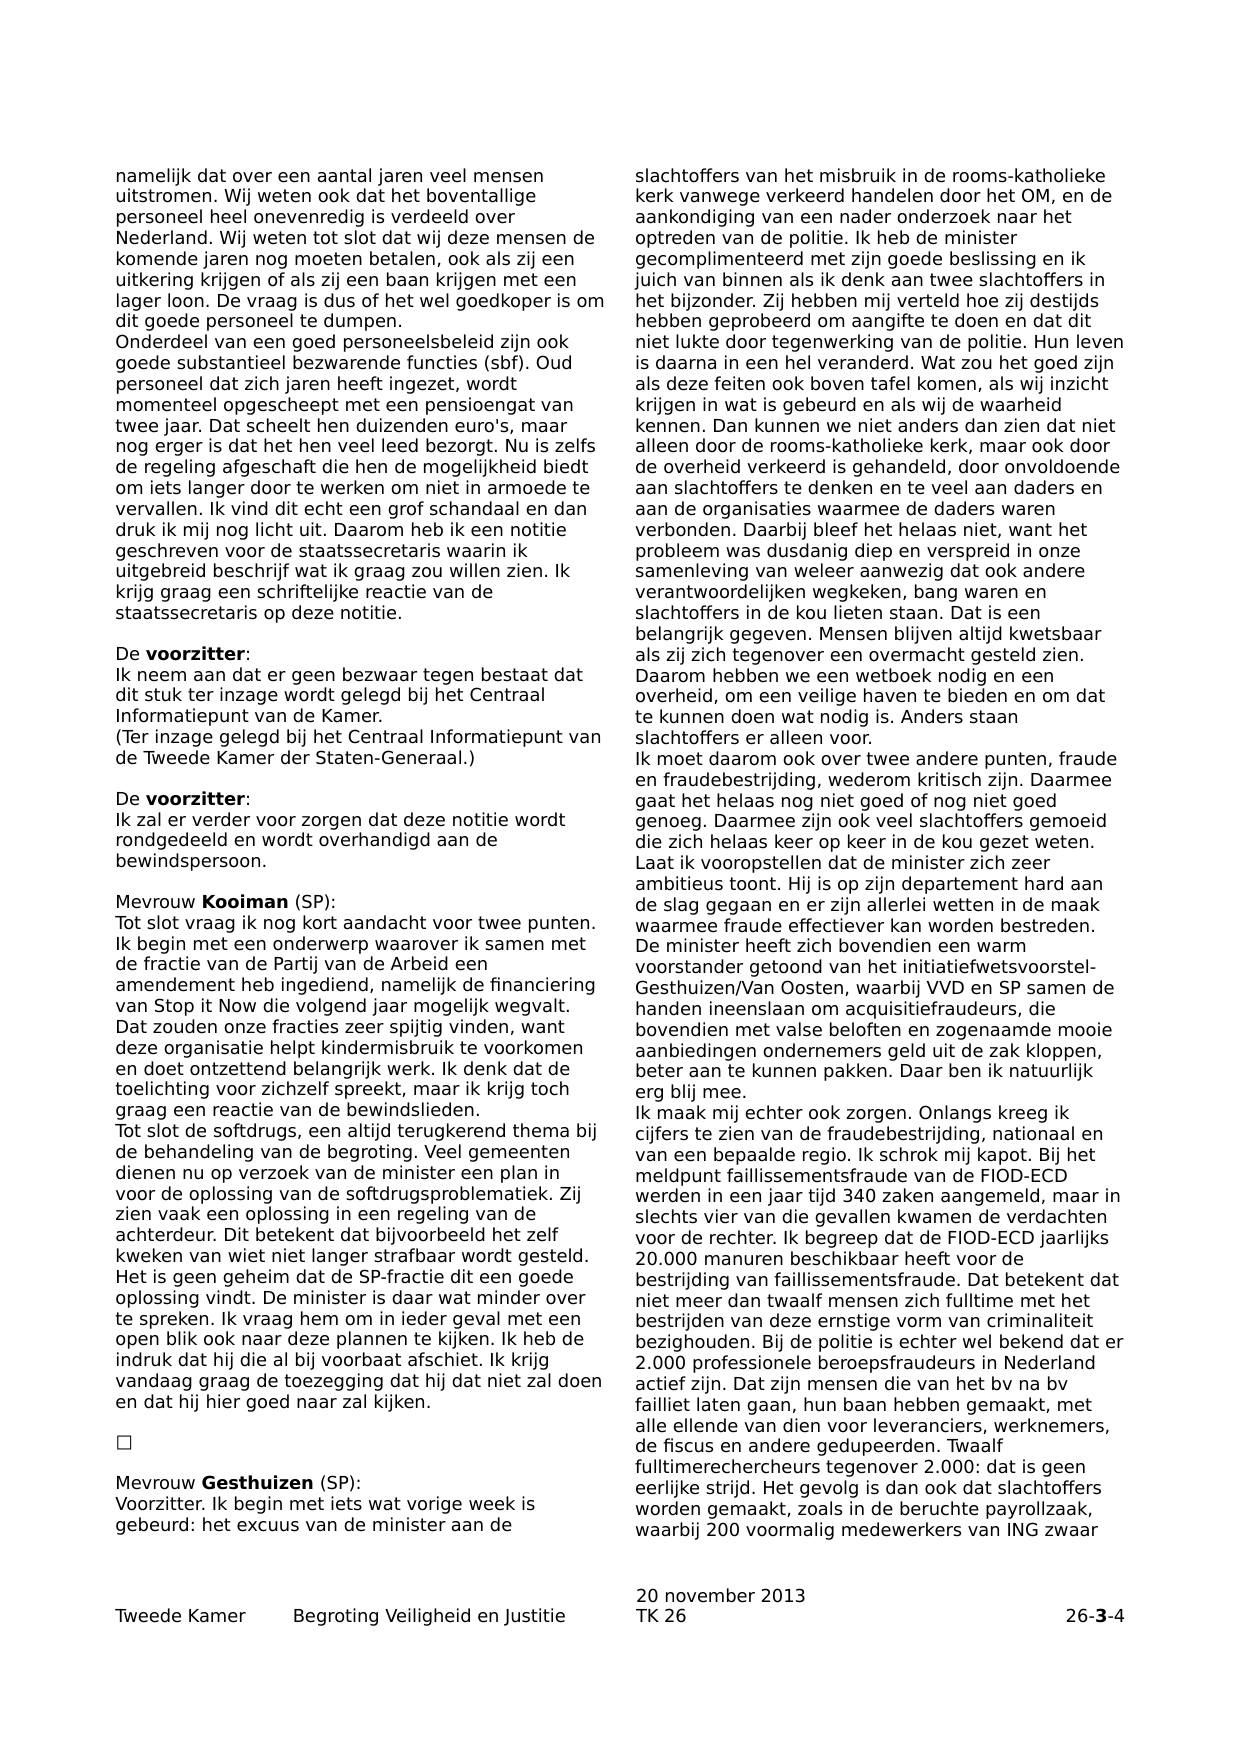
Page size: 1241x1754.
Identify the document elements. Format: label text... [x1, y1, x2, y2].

text Tot slot de softdrugs, een altijd terugkerend thema bij de behandeling van de begroting. Veel gemeenten dienen nu op verzoek van de minister een plan in voor de oplossing van de softdrugsproblematiek. Zij zien vaak een oplossing in een regeling van de achterdeur. Dit betekent dat bijvoorbeeld het zelf kweken van wiet niet langer strafbaar wordt gesteld. Het is geen geheim dat de SP-fractie dit een goede oplossing vindt. De minister is daar wat minder over te spreken. Ik vraag hem om in ieder geval met een open blik ook naar deze plannen te kijken. Ik heb de indruk dat hij die al bij voorbaat afschiet. Ik krijg vandaag graag de toezegging dat hij dat niet zal doen en dat hij hier goed naar zal kijken. [115, 1121, 605, 1412]
text (Ter inzage gelegd bij het Centraal Informatiepunt van de Tweede Kamer der Staten-Generaal.) [115, 727, 605, 768]
text Mevrouw Kooiman (SP): [115, 892, 605, 912]
text De voorzitter: [115, 644, 605, 664]
text Onderdeel van een goed personeelsbeleid zijn ook goede substantieel bezwarende functies (sbf). Oud personeel dat zich jaren heeft ingezet, wordt momenteel opgescheept met een pensioengat van twee jaar. Dat scheelt hen duizenden euro's, maar nog erger is dat het hen veel leed bezorgt. Nu is zelfs de regeling afgeschaft die hen de mogelijkheid biedt om iets langer door te werken om niet in armoede te vervallen. Ik vind dit echt een grof schandaal en dan druk ik mij nog licht uit. Daarom heb ik een notitie geschreven voor de staatssecretaris waarin ik uitgebreid beschrijf wat ik graag zou willen zien. Ik krijg graag een schriftelijke reactie van de staatssecretaris op deze notitie. [115, 332, 605, 624]
text Voorzitter. Ik begin met iets wat vorige week is gebeurd: het excuus van de minister aan de [115, 1494, 605, 1536]
text Ik neem aan dat er geen bezwaar tegen bestaat dat dit stuk ter inzage wordt gelegd bij het Centraal Informatiepunt van de Kamer. [115, 664, 605, 727]
text slachtoffers van het misbruik in de rooms-katholieke kerk vanwege verkeerd handelen door het OM, en de aankondiging van een nader onderzoek naar het optreden van de politie. Ik heb de minister gecomplimenteerd met zijn goede beslissing en ik juich van binnen als ik denk aan twee slachtoffers in het bijzonder. Zij hebben mij verteld hoe zij destijds hebben geprobeerd om aangifte te doen en dat dit niet lukte door tegenwerking van de politie. Hun leven is daarna in een hel veranderd. Wat zou het goed zijn als deze feiten ook boven tafel komen, als wij inzicht krijgen in wat is gebeurd en als wij de waarheid kennen. Dan kunnen we niet anders dan zien dat niet alleen door de rooms-katholieke kerk, maar ook door de overheid verkeerd is gehandeld, door onvoldoende aan slachtoffers te denken en te veel aan daders en aan de organisaties waarmee de daders waren verbonden. Daarbij bleef het helaas niet, want het probleem was dusdanig diep en verspreid in onze samenleving van weleer aanwezig dat ook andere verantwoordelijken wegkeken, bang waren en slachtoffers in de kou lieten staan. Dat is een belangrijk gegeven. Mensen blijven altijd kwetsbaar als zij zich tegenover een overmacht gesteld zien. Daarom hebben we een wetboek nodig en een overheid, om een veilige haven te bieden en om dat te kunnen doen wat nodig is. Anders staan slachtoffers er alleen voor. [635, 165, 1125, 749]
text Mevrouw Gesthuizen (SP): [115, 1473, 605, 1494]
text Ik zal er verder voor zorgen dat deze notitie wordt rondgedeeld en wordt overhandigd aan de bewindspersoon. [115, 809, 605, 872]
text namelijk dat over een aantal jaren veel mensen uitstromen. Wij weten ook dat het boventallige personeel heel onevenredig is verdeeld over Nederland. Wij weten tot slot dat wij deze mensen de komende jaren nog moeten betalen, ook als zij een uitkering krijgen of als zij een baan krijgen met een lager loon. De vraag is dus of het wel goedkoper is om dit goede personeel te dumpen. [115, 165, 605, 332]
text Ik moet daarom ook over twee andere punten, fraude en fraudebestrijding, wederom kritisch zijn. Daarmee gaat het helaas nog niet goed of nog niet goed genoeg. Daarmee zijn ook veel slachtoffers gemoeid die zich helaas keer op keer in de kou gezet weten. Laat ik vooropstellen dat de minister zich zeer ambitieus toont. Hij is op zijn departement hard aan de slag gegaan en er zijn allerlei wetten in de maak waarmee fraude effectiever kan worden bestreden. De minister heeft zich bovendien een warm voorstander getoond van het initiatiefwetsvoorstel-Gesthuizen/Van Oosten, waarbij VVD en SP samen de handen ineenslaan om acquisitiefraudeurs, die bovendien met valse beloften en zogenaamde mooie aanbiedingen ondernemers geld uit de zak kloppen, beter aan te kunnen pakken. Daar ben ik natuurlijk erg blij mee. [635, 749, 1125, 1103]
text De voorzitter: [115, 788, 605, 809]
text Ik maak mij echter ook zorgen. Onlangs kreeg ik cijfers te zien van de fraudebestrijding, nationaal en van een bepaalde regio. Ik schrok mij kapot. Bij het meldpunt faillissementsfraude van de FIOD-ECD werden in een jaar tijd 340 zaken aangemeld, maar in slechts vier van die gevallen kwamen de verdachten voor de rechter. Ik begreep dat de FIOD-ECD jaarlijks 20.000 manuren beschikbaar heeft voor de bestrijding van faillissementsfraude. Dat betekent dat niet meer dan twaalf mensen zich fulltime met het bestrijden van deze ernstige vorm van criminaliteit bezighouden. Bij de politie is echter wel bekend dat er 2.000 professionele beroepsfraudeurs in Nederland actief zijn. Dat zijn mensen die van het bv na bv failliet laten gaan, hun baan hebben gemaakt, met alle ellende van dien voor leveranciers, werknemers, de fiscus en andere gedupeerden. Twaalf fulltimerechercheurs tegenover 2.000: dat is geen eerlijke strijd. Het gevolg is dan ook dat slachtoffers worden gemaakt, zoals in de beruchte payrollzaak, waarbij 200 voormalig medewerkers van ING zwaar [635, 1103, 1125, 1540]
text ⬜ [115, 1432, 605, 1453]
text Tot slot vraag ik nog kort aandacht voor twee punten. Ik begin met een onderwerp waarover ik samen met de fractie van de Partij van de Arbeid een amendement heb ingediend, namelijk de financiering van Stop it Now die volgend jaar mogelijk wegvalt. Dat zouden onze fracties zeer spijtig vinden, want deze organisatie helpt kindermisbruik te voorkomen en doet ontzettend belangrijk werk. Ik denk dat de toelichting voor zichzelf spreekt, maar ik krijg toch graag een reactie van de bewindslieden. [115, 912, 605, 1121]
